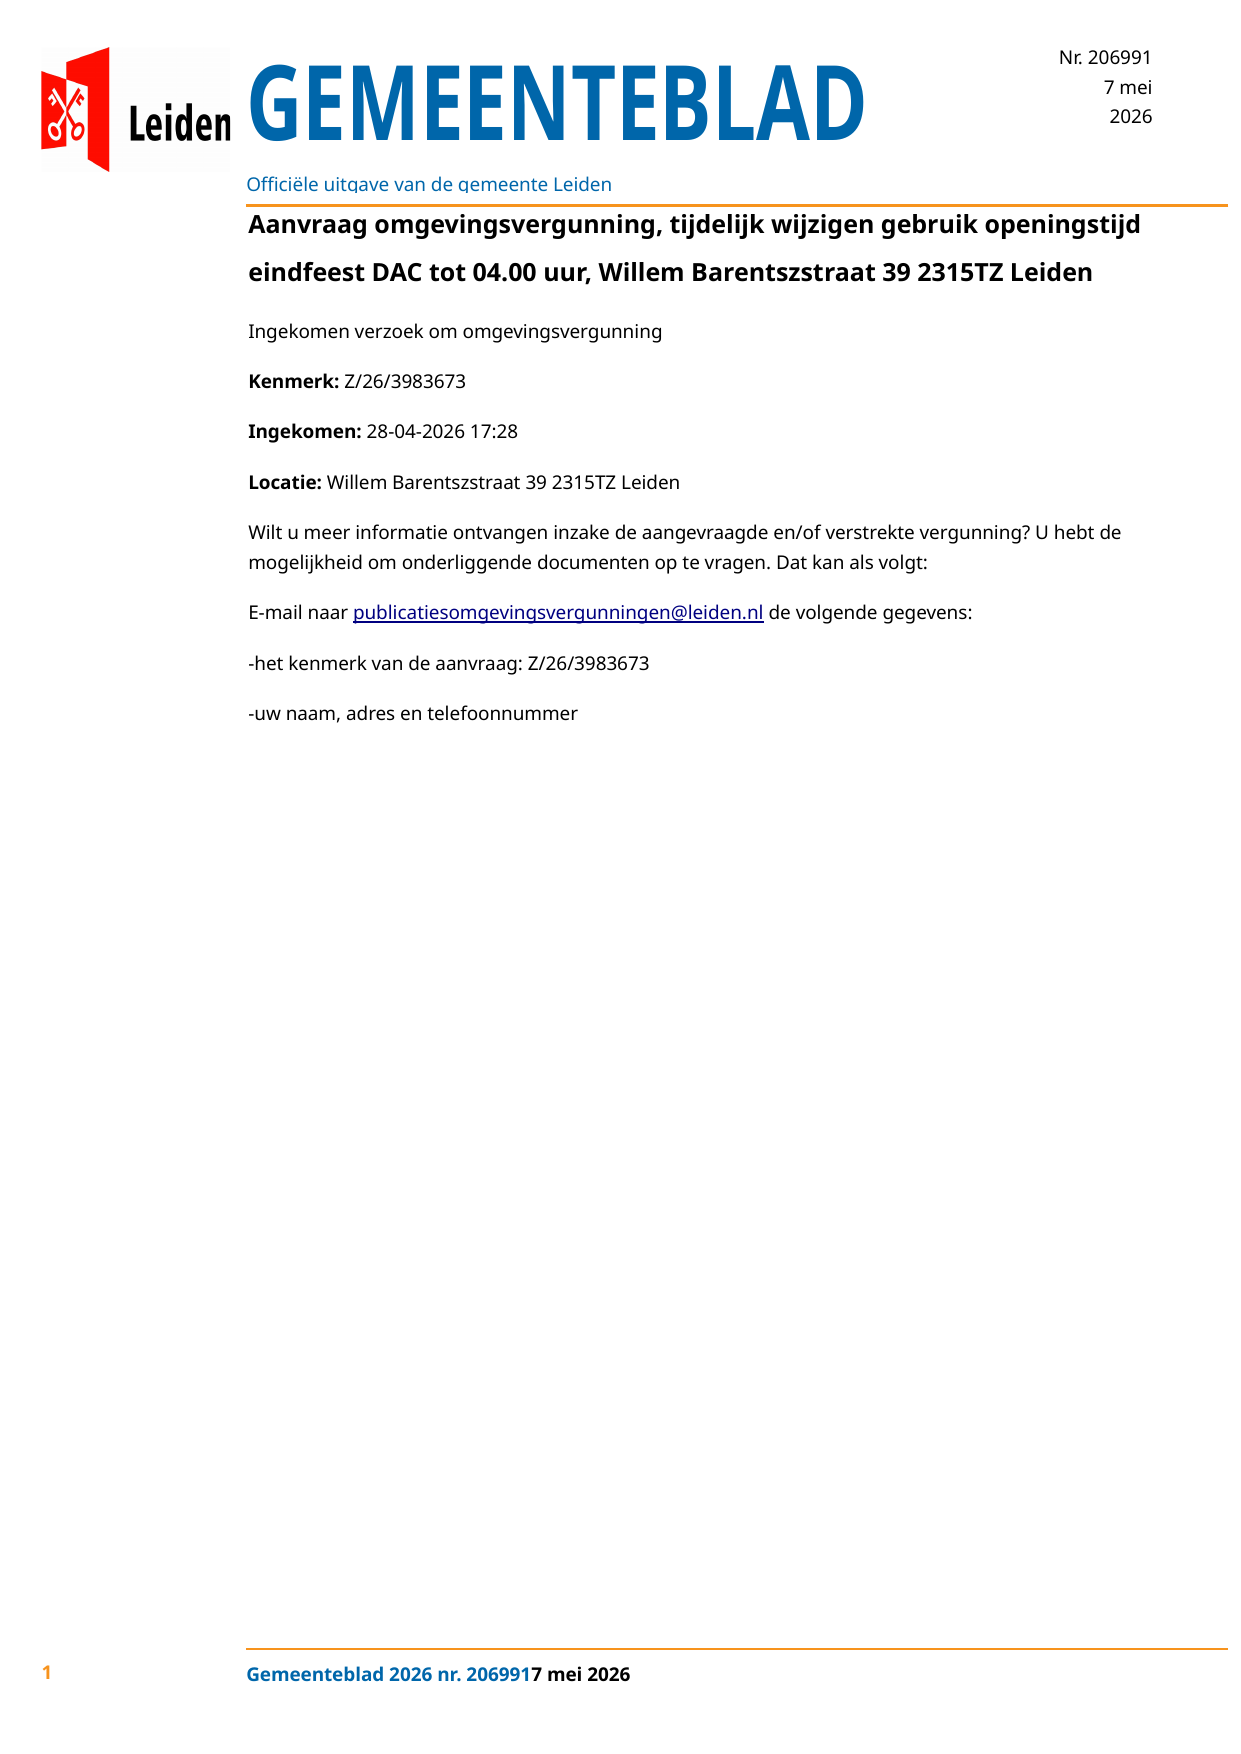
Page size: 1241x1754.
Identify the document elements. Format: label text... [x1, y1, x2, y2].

text Locatie: Willem Barentszstraat 39 2315TZ Leiden [248, 469, 1152, 495]
text Ingekomen: 28-04-2026 17:28 [248, 419, 1152, 444]
text Ingekomen verzoek om omgevingsvergunning [248, 318, 1152, 344]
text E-mail naar publicatiesomgevingsvergunningen@leiden.nl de volgende gegevens: [248, 599, 1152, 625]
text Wilt u meer informatie ontvangen inzake de aangevraagde en/of verstrekte vergunning? U hebt de mogelijkheid om onderliggende documenten op te vragen. Dat kan als volgt: [248, 519, 1152, 575]
text -uw naam, adres en telefoonnummer [248, 700, 1152, 726]
text -het kenmerk van de aanvraag: Z/26/3983673 [248, 650, 1152, 676]
text Kenmerk: Z/26/3983673 [248, 368, 1152, 394]
picture [41, 47, 231, 172]
text Aanvraag omgevingsvergunning, tijdelijk wijzigen gebruik openingstijd eindfeest DAC tot 04.00 uur, Willem Barentszstraat 39 2315TZ Leiden [248, 207, 1152, 288]
